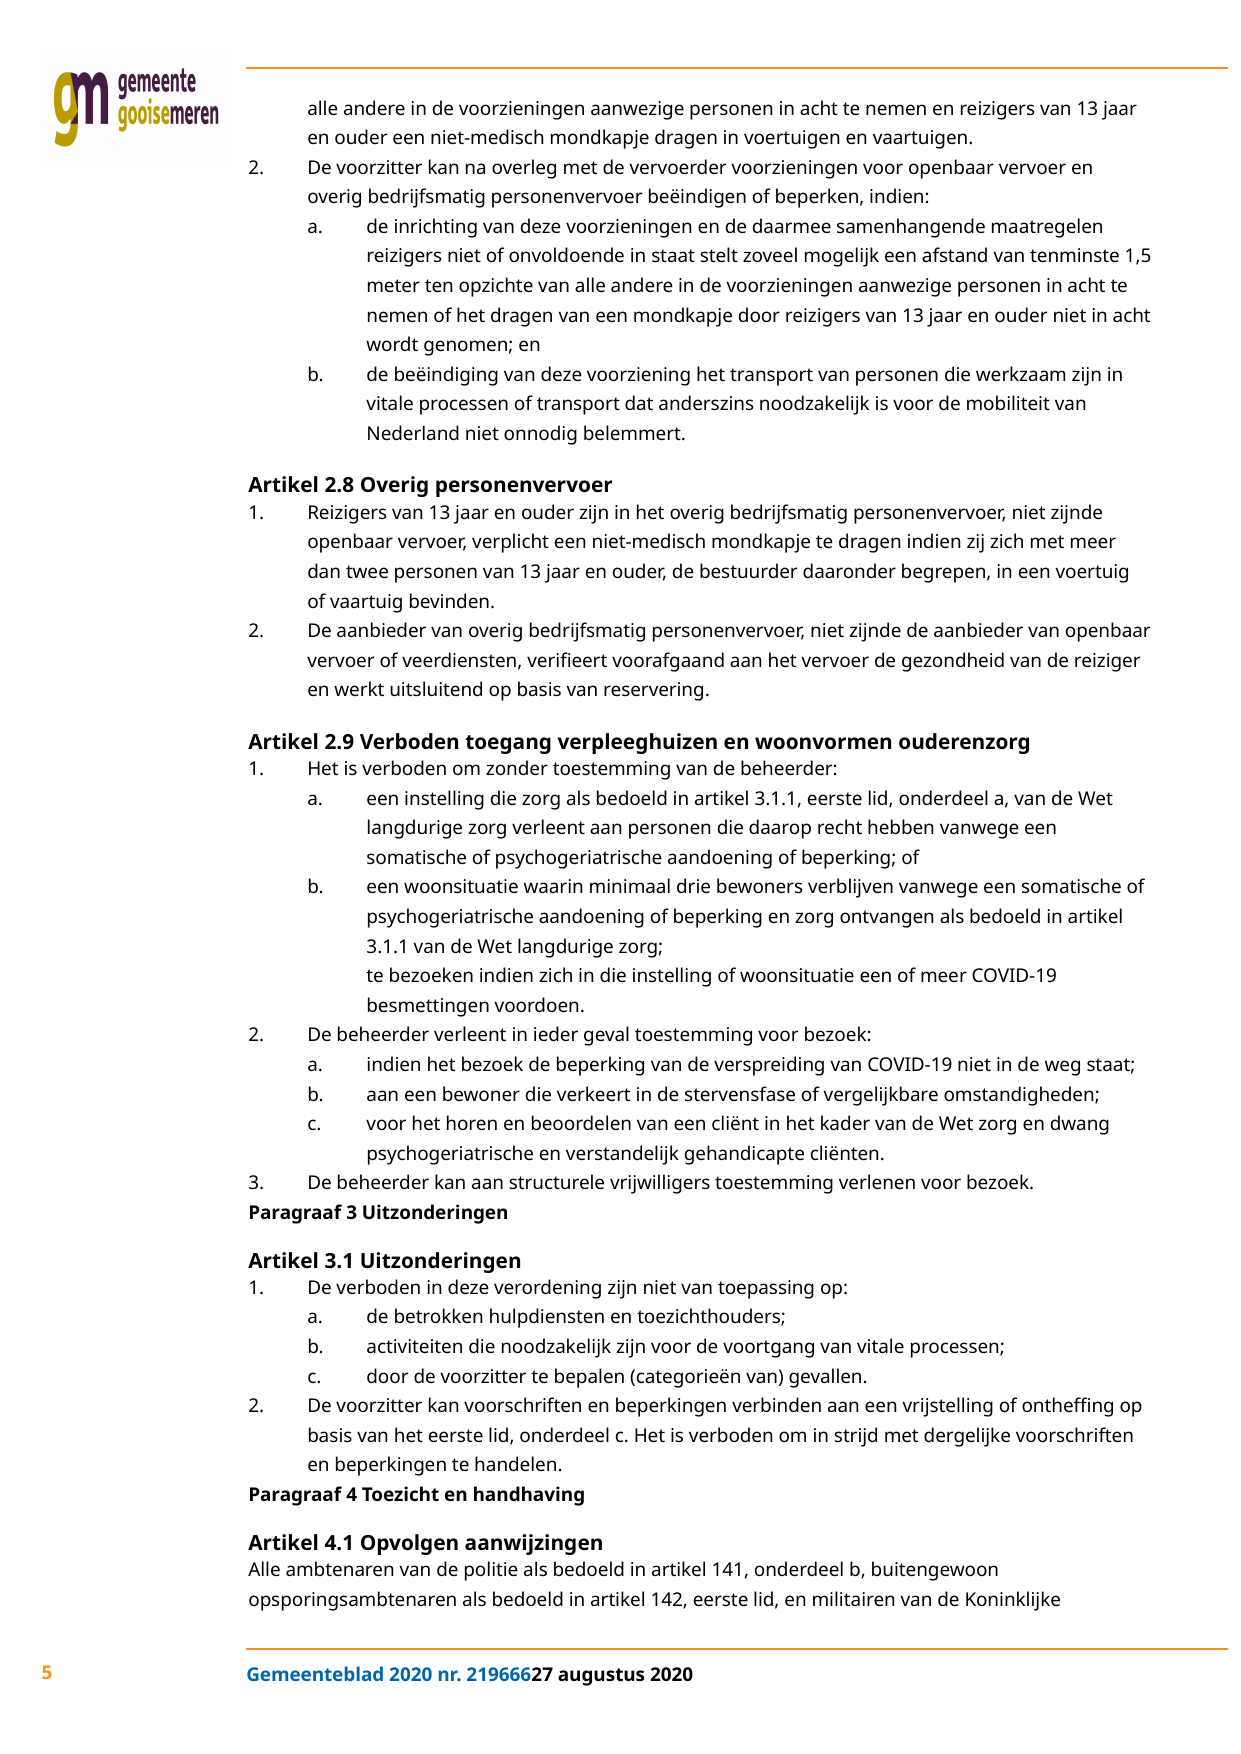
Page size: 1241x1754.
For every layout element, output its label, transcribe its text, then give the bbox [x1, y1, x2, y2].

list De verboden in deze verordening zijn niet van toepassing op: [248, 1274, 1152, 1300]
text Artikel 4.1 Opvolgen aanwijzingen [248, 1528, 1152, 1556]
text Artikel 2.9 Verboden toegang verpleeghuizen en woonvormen ouderenzorg [248, 727, 1152, 755]
list de beëindiging van deze voorziening het transport van personen die werkzaam zijn in vitale processen of transport dat anderszins noodzakelijk is voor de mobiliteit van Nederland niet onnodig belemmert. [307, 361, 1152, 446]
list te bezoeken indien zich in die instelling of woonsituatie een of meer COVID-19 besmettingen voordoen. [307, 962, 1152, 1018]
list de betrokken hulpdiensten en toezichthouders; [307, 1304, 1152, 1329]
text Paragraaf 4 Toezicht en handhaving [248, 1481, 1152, 1507]
list De voorzitter kan na overleg met de vervoerder voorzieningen voor openbaar vervoer en overig bedrijfsmatig personenvervoer beëindigen of beperken, indien: [248, 154, 1152, 209]
list indien het bezoek de beperking van de verspreiding van COVID-19 niet in de weg staat; [307, 1051, 1152, 1077]
list activiteiten die noodzakelijk zijn voor de voortgang van vitale processen; [307, 1333, 1152, 1359]
text Alle ambtenaren van de politie als bedoeld in artikel 141, onderdeel b, buitengewoon opsporingsambtenaren als bedoeld in artikel 142, eerste lid, en militairen van de Koninklijke [248, 1556, 1152, 1612]
list aan een bewoner die verkeert in de stervensfase of vergelijkbare omstandigheden; [307, 1081, 1152, 1107]
list Reizigers van 13 jaar en ouder zijn in het overig bedrijfsmatig personenvervoer, niet zijnde openbaar vervoer, verplicht een niet-medisch mondkapje te dragen indien zij zich met meer dan twee personen van 13 jaar en ouder, de bestuurder daaronder begrepen, in een voertuig of vaartuig bevinden. [248, 499, 1152, 613]
list door de voorzitter te bepalen (categorieën van) gevallen. [307, 1363, 1152, 1389]
list Het is verboden om zonder toestemming van de beheerder: [248, 755, 1152, 781]
list een woonsituatie waarin minimaal drie bewoners verblijven vanwege een somatische of psychogeriatrische aandoening of beperking en zorg ontvangen als bedoeld in artikel 3.1.1 van de Wet langdurige zorg; [307, 874, 1152, 959]
text Paragraaf 3 Uitzonderingen [248, 1199, 1152, 1225]
list De beheerder kan aan structurele vrijwilligers toestemming verlenen voor bezoek. [248, 1169, 1152, 1195]
list alle andere in de voorzieningen aanwezige personen in acht te nemen en reizigers van 13 jaar en ouder een niet-medisch mondkapje dragen in voertuigen en vaartuigen. [248, 95, 1152, 150]
list De aanbieder van overig bedrijfsmatig personenvervoer, niet zijnde de aanbieder van openbaar vervoer of veerdiensten, verifieert voorafgaand aan het vervoer de gezondheid van de reiziger en werkt uitsluitend op basis van reservering. [248, 617, 1152, 702]
text Artikel 2.8 Overig personenvervoer [248, 471, 1152, 499]
list een instelling die zorg als bedoeld in artikel 3.1.1, eerste lid, onderdeel a, van de Wet langdurige zorg verleent aan personen die daarop recht hebben vanwege een somatische of psychogeriatrische aandoening of beperking; of [307, 785, 1152, 870]
list De voorzitter kan voorschriften en beperkingen verbinden aan een vrijstelling of ontheffing op basis van het eerste lid, onderdeel c. Het is verboden om in strijd met dergelijke voorschriften en beperkingen te handelen. [248, 1392, 1152, 1477]
list De beheerder verleent in ieder geval toestemming voor bezoek: [248, 1022, 1152, 1047]
list voor het horen en beoordelen van een cliënt in het kader van de Wet zorg en dwang psychogeriatrische en verstandelijk gehandicapte cliënten. [307, 1110, 1152, 1166]
picture [41, 47, 231, 172]
list de inrichting van deze voorzieningen en de daarmee samenhangende maatregelen reizigers niet of onvoldoende in staat stelt zoveel mogelijk een afstand van tenminste 1,5 meter ten opzichte van alle andere in de voorzieningen aanwezige personen in acht te nemen of het dragen van een mondkapje door reizigers van 13 jaar en ouder niet in acht wordt genomen; en [307, 213, 1152, 357]
text Artikel 3.1 Uitzonderingen [248, 1246, 1152, 1274]
